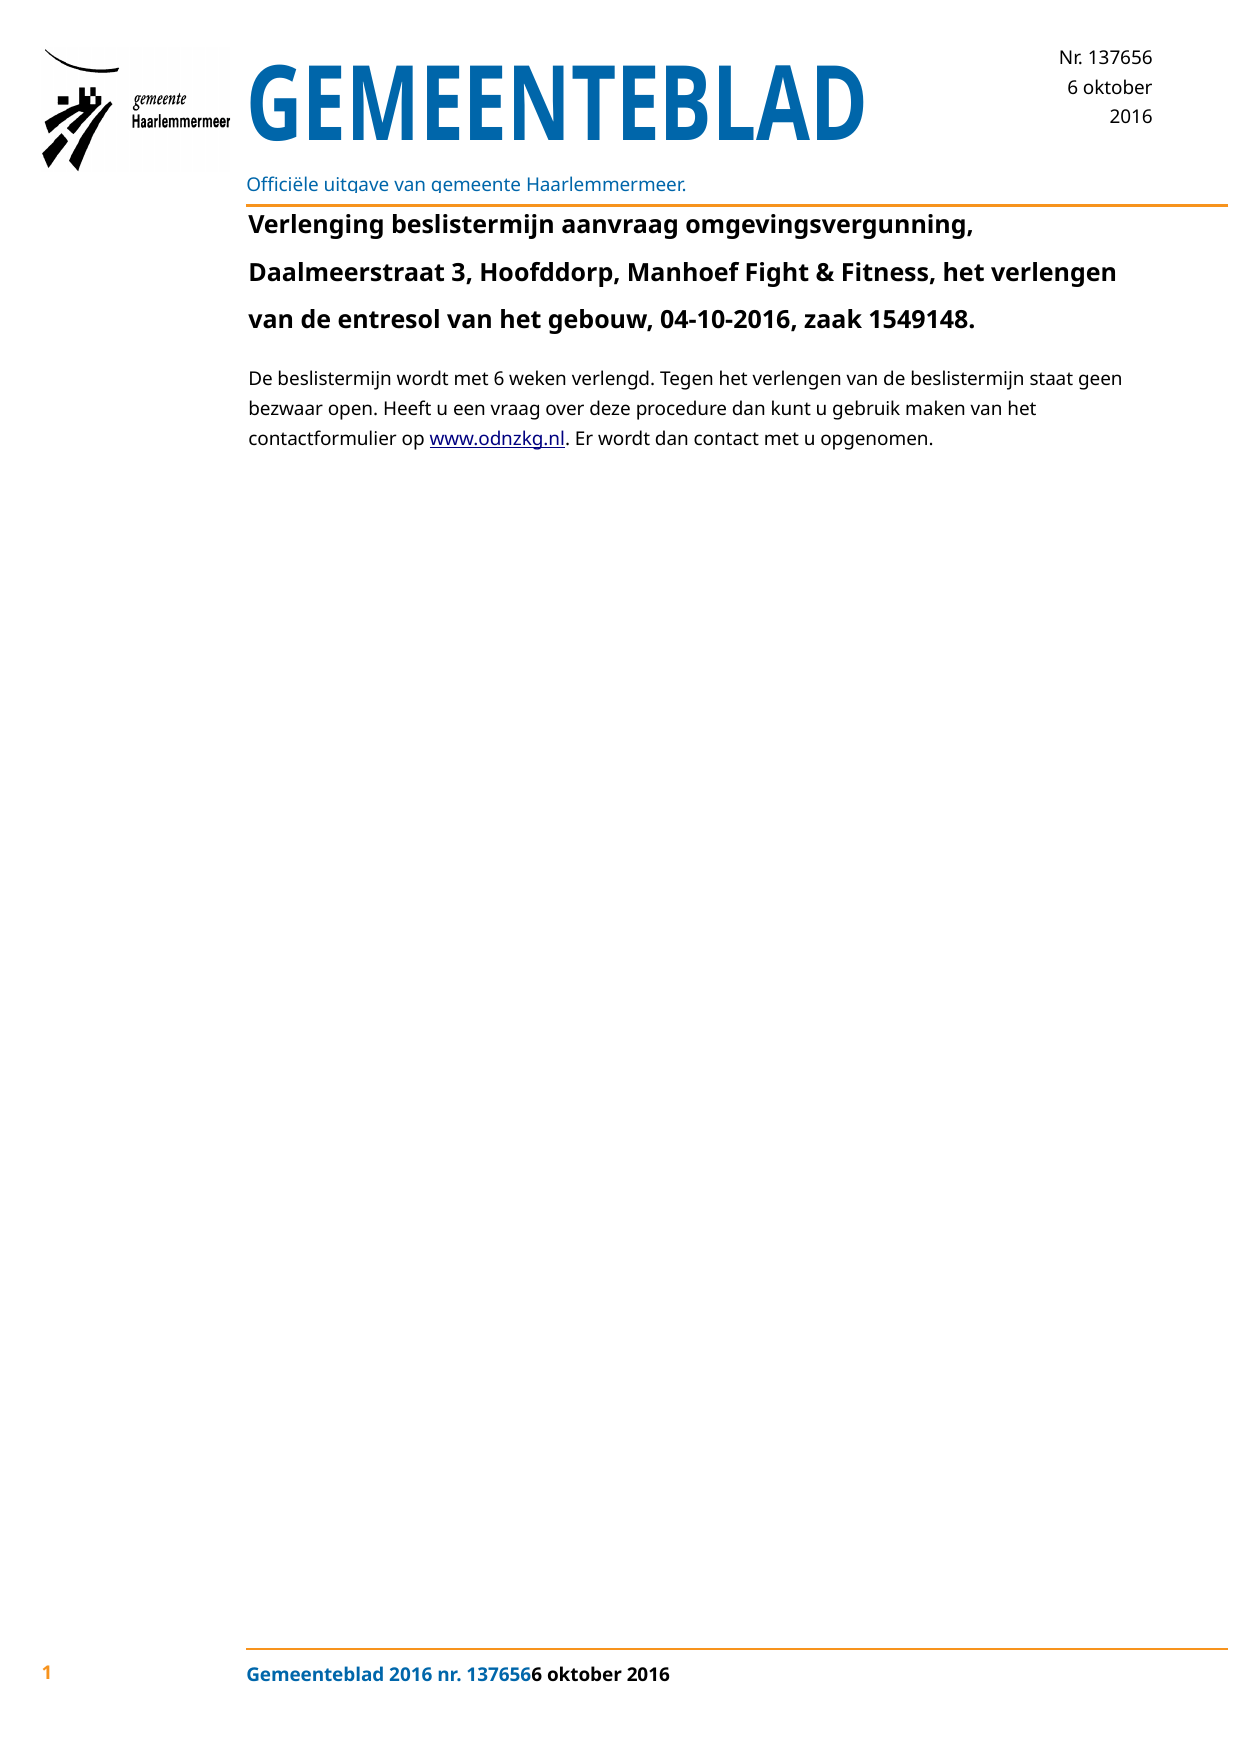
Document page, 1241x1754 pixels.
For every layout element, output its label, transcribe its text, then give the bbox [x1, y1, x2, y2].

picture [41, 47, 231, 172]
text De beslistermijn wordt met 6 weken verlengd. Tegen het verlengen van de beslistermijn staat geen bezwaar open. Heeft u een vraag over deze procedure dan kunt u gebruik maken van het contactformulier op www.odnzkg.nl. Er wordt dan contact met u opgenomen. [248, 366, 1152, 450]
text Verlenging beslistermijn aanvraag omgevingsvergunning, Daalmeerstraat 3, Hoofddorp, Manhoef Fight & Fitness, het verlengen van de entresol van het gebouw, 04-10-2016, zaak 1549148. [248, 207, 1152, 336]
